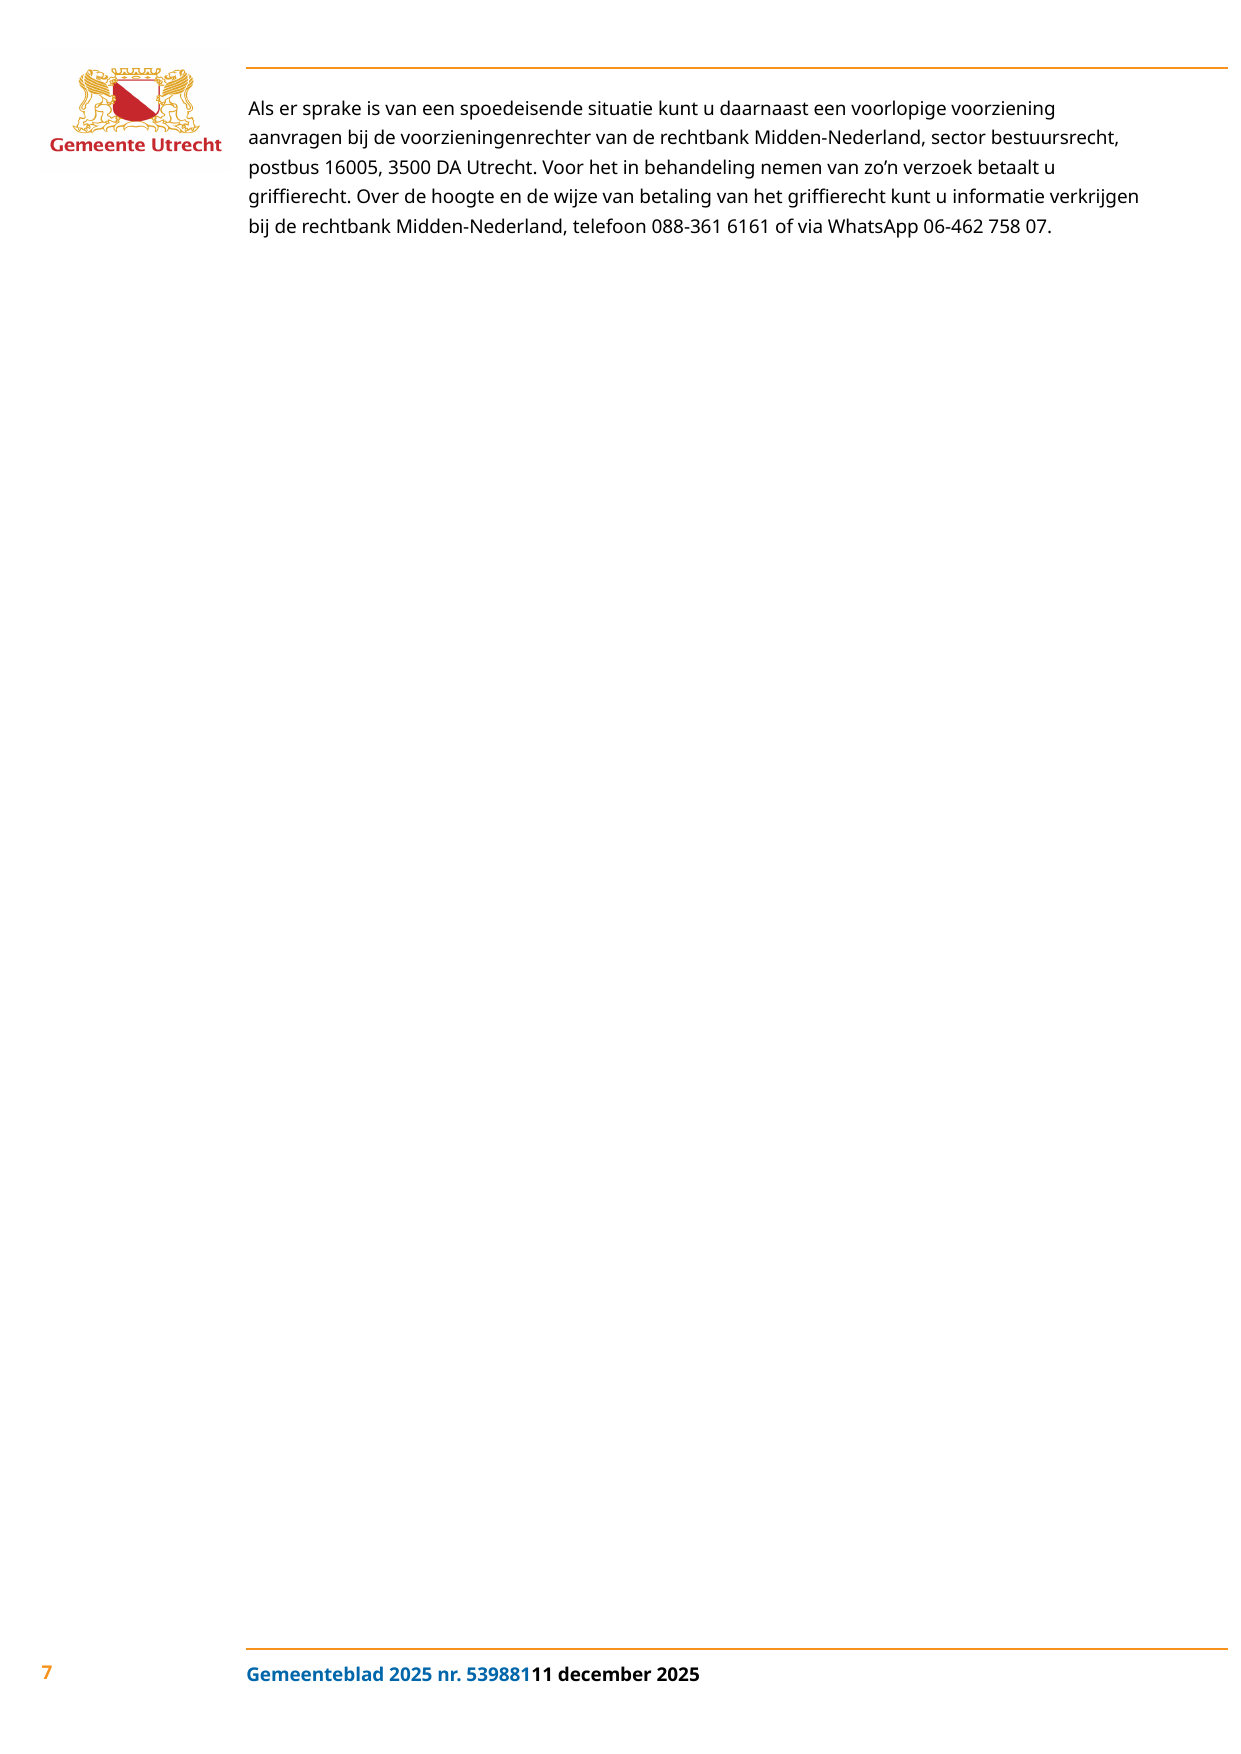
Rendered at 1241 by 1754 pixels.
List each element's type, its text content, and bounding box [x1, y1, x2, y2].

text Als er sprake is van een spoedeisende situatie kunt u daarnaast een voorlopige voorziening aanvragen bij de voorzieningenrechter van de rechtbank Midden-Nederland, sector bestuursrecht, postbus 16005, 3500 DA Utrecht. Voor het in behandeling nemen van zo’n verzoek betaalt u griffierecht. Over de hoogte en de wijze van betaling van het griffierecht kunt u informatie verkrijgen bij de rechtbank Midden-Nederland, telefoon 088-361 6161 of via WhatsApp 06-462 758 07. [248, 95, 1152, 239]
picture [41, 47, 231, 172]
